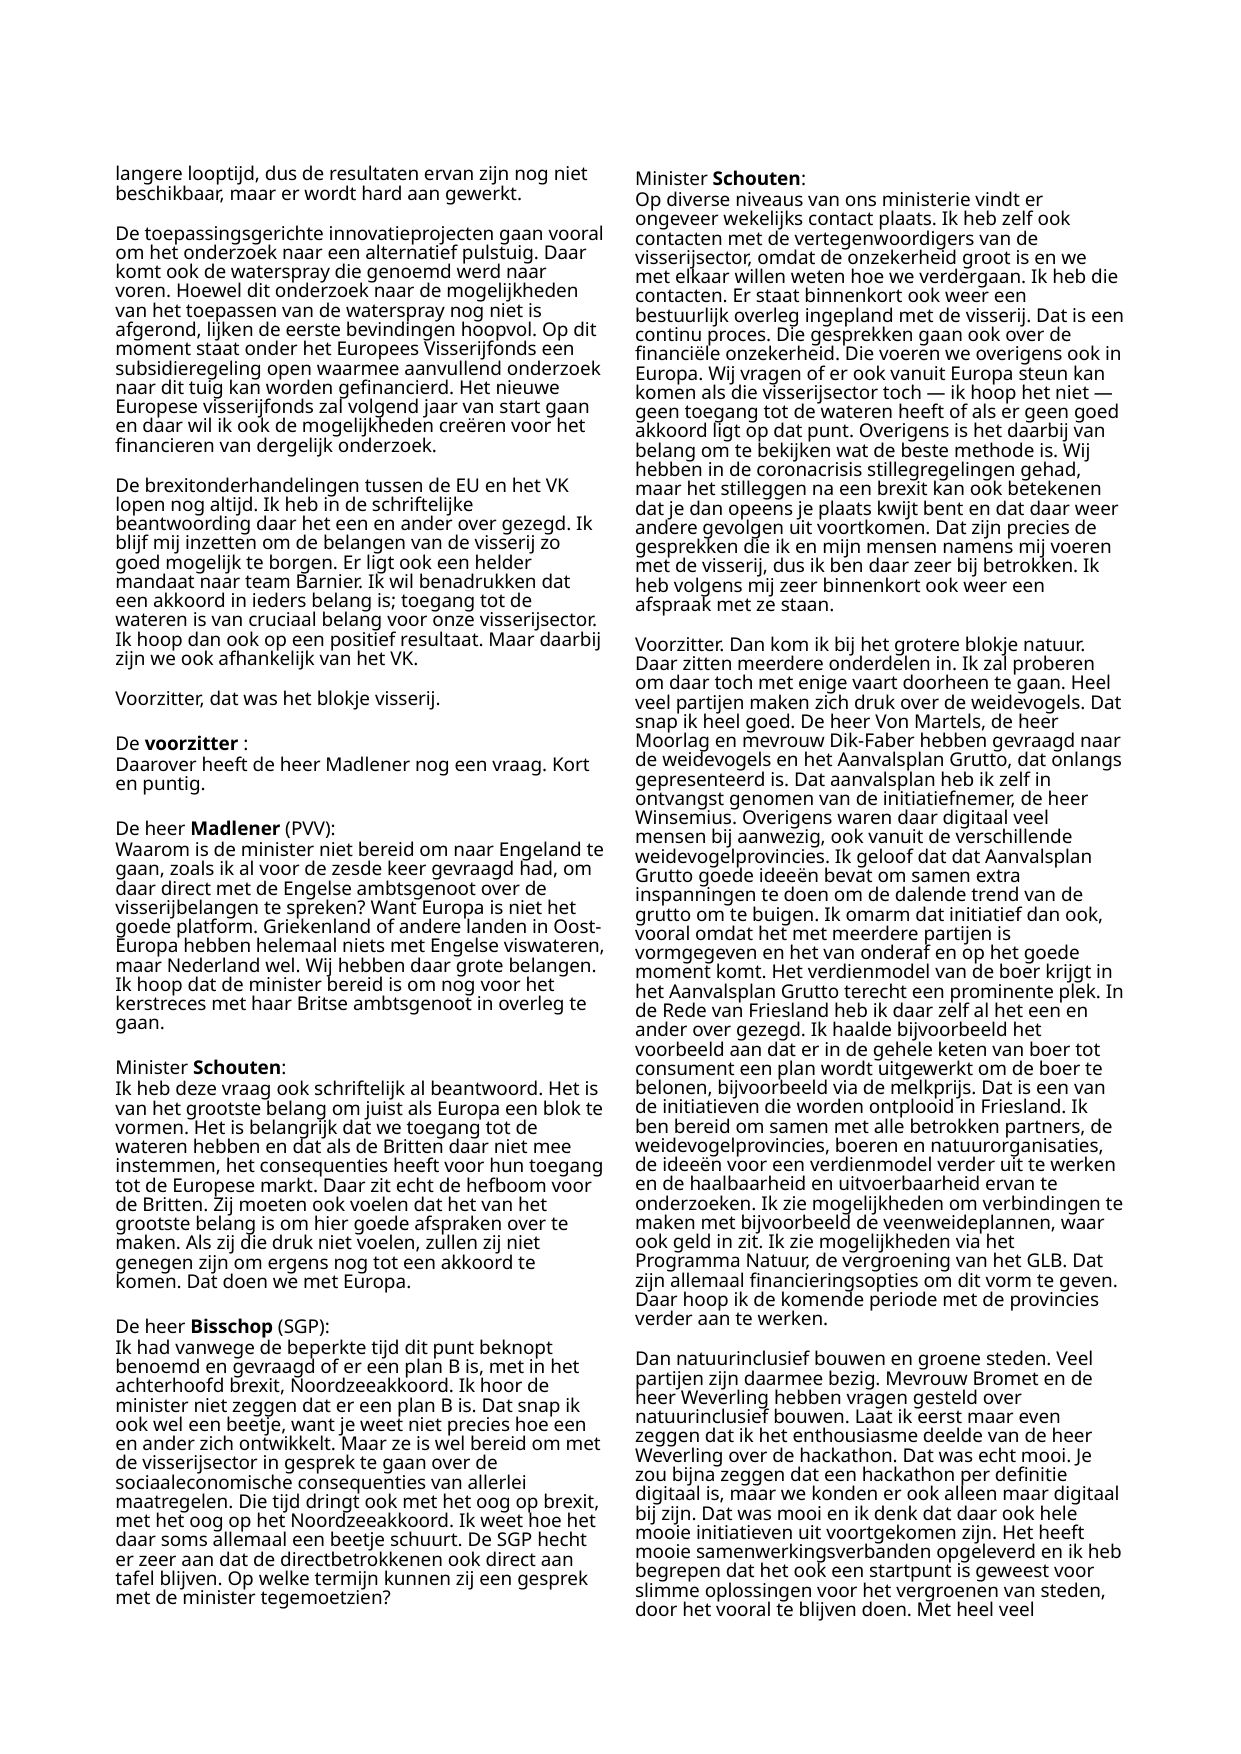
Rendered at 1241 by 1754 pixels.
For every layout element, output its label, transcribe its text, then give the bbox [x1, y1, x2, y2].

text Waarom is de minister niet bereid om naar Engeland te gaan, zoals ik al voor de zesde keer gevraagd had, om daar direct met de Engelse ambtsgenoot over de visserijbelangen te spreken? Want Europa is niet het goede platform. Griekenland of andere landen in Oost-Europa hebben helemaal niets met Engelse viswateren, maar Nederland wel. Wij hebben daar grote belangen. Ik hoop dat de minister bereid is om nog voor het kerstreces met haar Britse ambtsgenoot in overleg te gaan. [115, 841, 605, 1034]
text Daarover heeft de heer Madlener nog een vraag. Kort en puntig. [115, 756, 605, 794]
text Op diverse niveaus van ons ministerie vindt er ongeveer wekelijks contact plaats. Ik heb zelf ook contacten met de vertegenwoordigers van de visserijsector, omdat de onzekerheid groot is en we met elkaar willen weten hoe we verdergaan. Ik heb die contacten. Er staat binnenkort ook weer een bestuurlijk overleg ingepland met de visserij. Dat is een continu proces. Die gesprekken gaan ook over de financiële onzekerheid. Die voeren we overigens ook in Europa. Wij vragen of er ook vanuit Europa steun kan komen als die visserijsector toch — ik hoop het niet — geen toegang tot de wateren heeft of als er geen goed akkoord ligt op dat punt. Overigens is het daarbij van belang om te bekijken wat de beste methode is. Wij hebben in de coronacrisis stillegregelingen gehad, maar het stilleggen na een brexit kan ook betekenen dat je dan opeens je plaats kwijt bent en dat daar weer andere gevolgen uit voortkomen. Dat zijn precies de gesprekken die ik en mijn mensen namens mij voeren met de visserij, dus ik ben daar zeer bij betrokken. Ik heb volgens mij zeer binnenkort ook weer een afspraak met ze staan. [635, 191, 1125, 615]
text De heer Madlener (PVV): [115, 815, 605, 841]
text Ik heb deze vraag ook schriftelijk al beantwoord. Het is van het grootste belang om juist als Europa een blok te vormen. Het is belangrijk dat we toegang tot de wateren hebben en dat als de Britten daar niet mee instemmen, het consequenties heeft voor hun toegang tot de Europese markt. Daar zit echt de hefboom voor de Britten. Zij moeten ook voelen dat het van het grootste belang is om hier goede afspraken over te maken. Als zij die druk niet voelen, zullen zij niet genegen zijn om ergens nog tot een akkoord te komen. Dat doen we met Europa. [115, 1080, 605, 1292]
text De toepassingsgerichte innovatieprojecten gaan vooral om het onderzoek naar een alternatief pulstuig. Daar komt ook de waterspray die genoemd werd naar voren. Hoewel dit onderzoek naar de mogelijkheden van het toepassen van de waterspray nog niet is afgerond, lijken de eerste bevindingen hoopvol. Op dit moment staat onder het Europees Visserijfonds een subsidieregeling open waarmee aanvullend onderzoek naar dit tuig kan worden gefinancierd. Het nieuwe Europese visserijfonds zal volgend jaar van start gaan en daar wil ik ook de mogelijkheden creëren voor het financieren van dergelijk onderzoek. [115, 224, 605, 456]
text De voorzitter : [115, 730, 605, 756]
text Minister Schouten: [635, 165, 1125, 191]
text Voorzitter. Dan kom ik bij het grotere blokje natuur. Daar zitten meerdere onderdelen in. Ik zal proberen om daar toch met enige vaart doorheen te gaan. Heel veel partijen maken zich druk over de weidevogels. Dat snap ik heel goed. De heer Von Martels, de heer Moorlag en mevrouw Dik-Faber hebben gevraagd naar de weidevogels en het Aanvalsplan Grutto, dat onlangs gepresenteerd is. Dat aanvalsplan heb ik zelf in ontvangst genomen van de initiatiefnemer, de heer Winsemius. Overigens waren daar digitaal veel mensen bij aanwezig, ook vanuit de verschillende weidevogelprovincies. Ik geloof dat dat Aanvalsplan Grutto goede ideeën bevat om samen extra inspanningen te doen om de dalende trend van de grutto om te buigen. Ik omarm dat initiatief dan ook, vooral omdat het met meerdere partijen is vormgegeven en het van onderaf en op het goede moment komt. Het verdienmodel van de boer krijgt in het Aanvalsplan Grutto terecht een prominente plek. In de Rede van Friesland heb ik daar zelf al het een en ander over gezegd. Ik haalde bijvoorbeeld het voorbeeld aan dat er in de gehele keten van boer tot consument een plan wordt uitgewerkt om de boer te belonen, bijvoorbeeld via de melkprijs. Dat is een van de initiatieven die worden ontplooid in Friesland. Ik ben bereid om samen met alle betrokken partners, de weidevogelprovincies, boeren en natuurorganisaties, de ideeën voor een verdienmodel verder uit te werken en de haalbaarheid en uitvoerbaarheid ervan te onderzoeken. Ik zie mogelijkheden om verbindingen te maken met bijvoorbeeld de veenweideplannen, waar ook geld in zit. Ik zie mogelijkheden via het Programma Natuur, de vergroening van het GLB. Dat zijn allemaal financieringsopties om dit vorm te geven. Daar hoop ik de komende periode met de provincies verder aan te werken. [635, 636, 1125, 1329]
text Voorzitter, dat was het blokje visserij. [115, 690, 605, 709]
text Dan natuurinclusief bouwen en groene steden. Veel partijen zijn daarmee bezig. Mevrouw Bromet en de heer Weverling hebben vragen gesteld over natuurinclusief bouwen. Laat ik eerst maar even zeggen dat ik het enthousiasme deelde van de heer Weverling over de hackathon. Dat was echt mooi. Je zou bijna zeggen dat een hackathon per definitie digitaal is, maar we konden er ook alleen maar digitaal bij zijn. Dat was mooi en ik denk dat daar ook hele mooie initiatieven uit voortgekomen zijn. Het heeft mooie samenwerkingsverbanden opgeleverd en ik heb begrepen dat het ook een startpunt is geweest voor slimme oplossingen voor het vergroenen van steden, door het vooral te blijven doen. Met heel veel [635, 1350, 1125, 1620]
text Minister Schouten: [115, 1054, 605, 1080]
text Ik had vanwege de beperkte tijd dit punt beknopt benoemd en gevraagd of er een plan B is, met in het achterhoofd brexit, Noordzeeakkoord. Ik hoor de minister niet zeggen dat er een plan B is. Dat snap ik ook wel een beetje, want je weet niet precies hoe een en ander zich ontwikkelt. Maar ze is wel bereid om met de visserijsector in gesprek te gaan over de sociaaleconomische consequenties van allerlei maatregelen. Die tijd dringt ook met het oog op brexit, met het oog op het Noordzeeakkoord. Ik weet hoe het daar soms allemaal een beetje schuurt. De SGP hecht er zeer aan dat de directbetrokkenen ook direct aan tafel blijven. Op welke termijn kunnen zij een gesprek met de minister tegemoetzien? [115, 1339, 605, 1608]
text De heer Bisschop (SGP): [115, 1313, 605, 1339]
text langere looptijd, dus de resultaten ervan zijn nog niet beschikbaar, maar er wordt hard aan gewerkt. [115, 165, 605, 204]
text De brexitonderhandelingen tussen de EU en het VK lopen nog altijd. Ik heb in de schriftelijke beantwoording daar het een en ander over gezegd. Ik blijf mij inzetten om de belangen van de visserij zo goed mogelijk te borgen. Er ligt ook een helder mandaat naar team Barnier. Ik wil benadrukken dat een akkoord in ieders belang is; toegang tot de wateren is van cruciaal belang voor onze visserijsector. Ik hoop dan ook op een positief resultaat. Maar daarbij zijn we ook afhankelijk van het VK. [115, 477, 605, 669]
